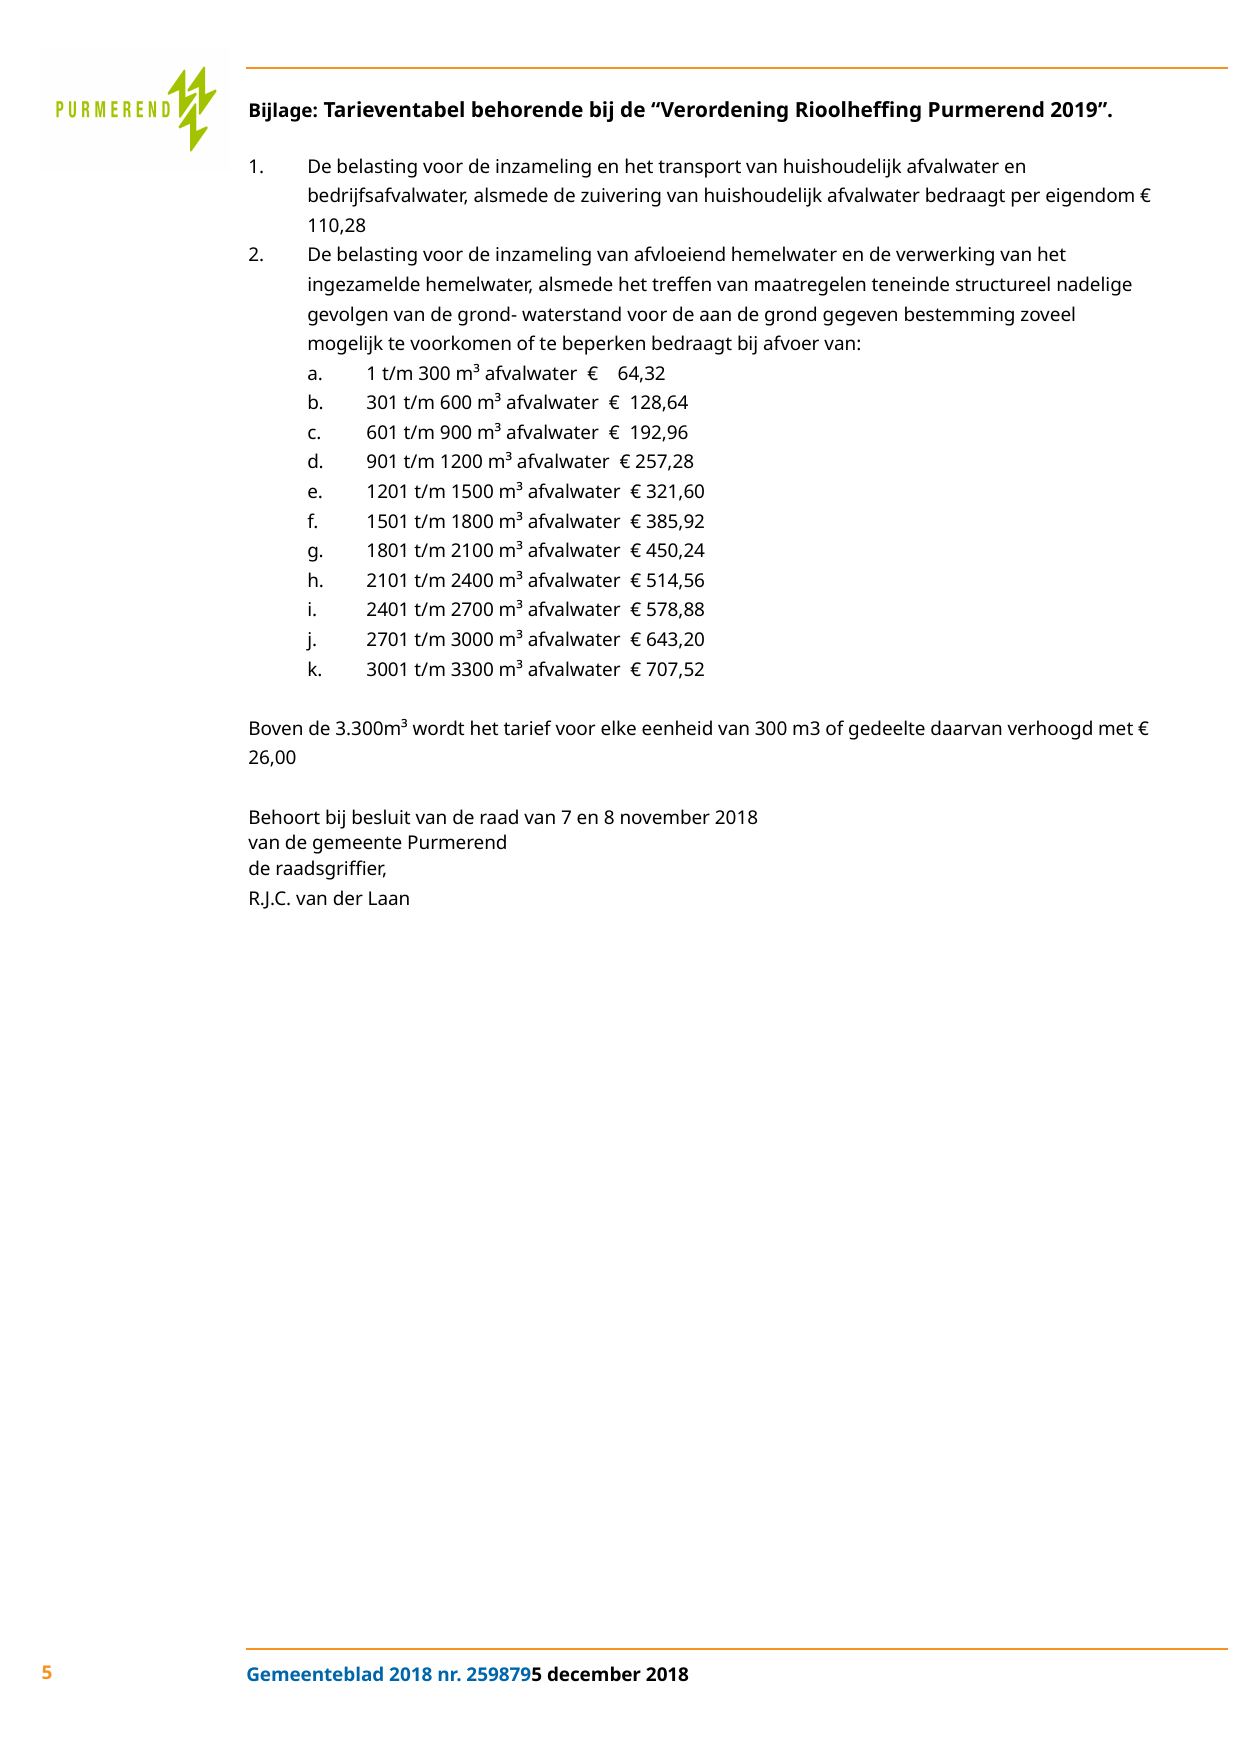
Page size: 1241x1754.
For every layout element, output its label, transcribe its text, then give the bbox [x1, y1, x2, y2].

table_cell de raadsgriffier, R.J.C. van der Laan [248, 855, 1152, 911]
table_header Behoort bij besluit van de raad van 7 en 8 november 2018 [248, 804, 1152, 829]
list 3001 t/m 3300 m³ afvalwater € 707,52 [307, 656, 1152, 682]
list 301 t/m 600 m³ afvalwater € 128,64 [307, 389, 1152, 415]
text Bijlage: Tarieventabel behorende bij de “Verordening Rioolheffing Purmerend 2019”. [248, 95, 1152, 123]
list 2401 t/m 2700 m³ afvalwater € 578,88 [307, 597, 1152, 622]
table_cell van de gemeente Purmerend [248, 830, 1152, 855]
picture [41, 47, 231, 172]
list 2701 t/m 3000 m³ afvalwater € 643,20 [307, 626, 1152, 652]
list 901 t/m 1200 m³ afvalwater € 257,28 [307, 449, 1152, 474]
list 1501 t/m 1800 m³ afvalwater € 385,92 [307, 508, 1152, 534]
list 1801 t/m 2100 m³ afvalwater € 450,24 [307, 537, 1152, 563]
list 1 t/m 300 m³ afvalwater € 64,32 [307, 360, 1152, 386]
list 1201 t/m 1500 m³ afvalwater € 321,60 [307, 478, 1152, 504]
list De belasting voor de inzameling en het transport van huishoudelijk afvalwater en bedrijfsafvalwater, alsmede de zuivering van huishoudelijk afvalwater bedraagt per eigendom € 110,28 [248, 153, 1152, 238]
text Boven de 3.300m³ wordt het tarief voor elke eenheid van 300 m3 of gedeelte daarvan verhoogd met € 26,00 [248, 715, 1152, 770]
list 601 t/m 900 m³ afvalwater € 192,96 [307, 419, 1152, 445]
list 2101 t/m 2400 m³ afvalwater € 514,56 [307, 567, 1152, 593]
list De belasting voor de inzameling van afvloeiend hemelwater en de verwerking van het ingezamelde hemelwater, alsmede het treffen van maatregelen teneinde structureel nadelige gevolgen van de grond- waterstand voor de aan de grond gegeven bestemming zoveel mogelijk te voorkomen of te beperken bedraagt bij afvoer van: [248, 242, 1152, 356]
